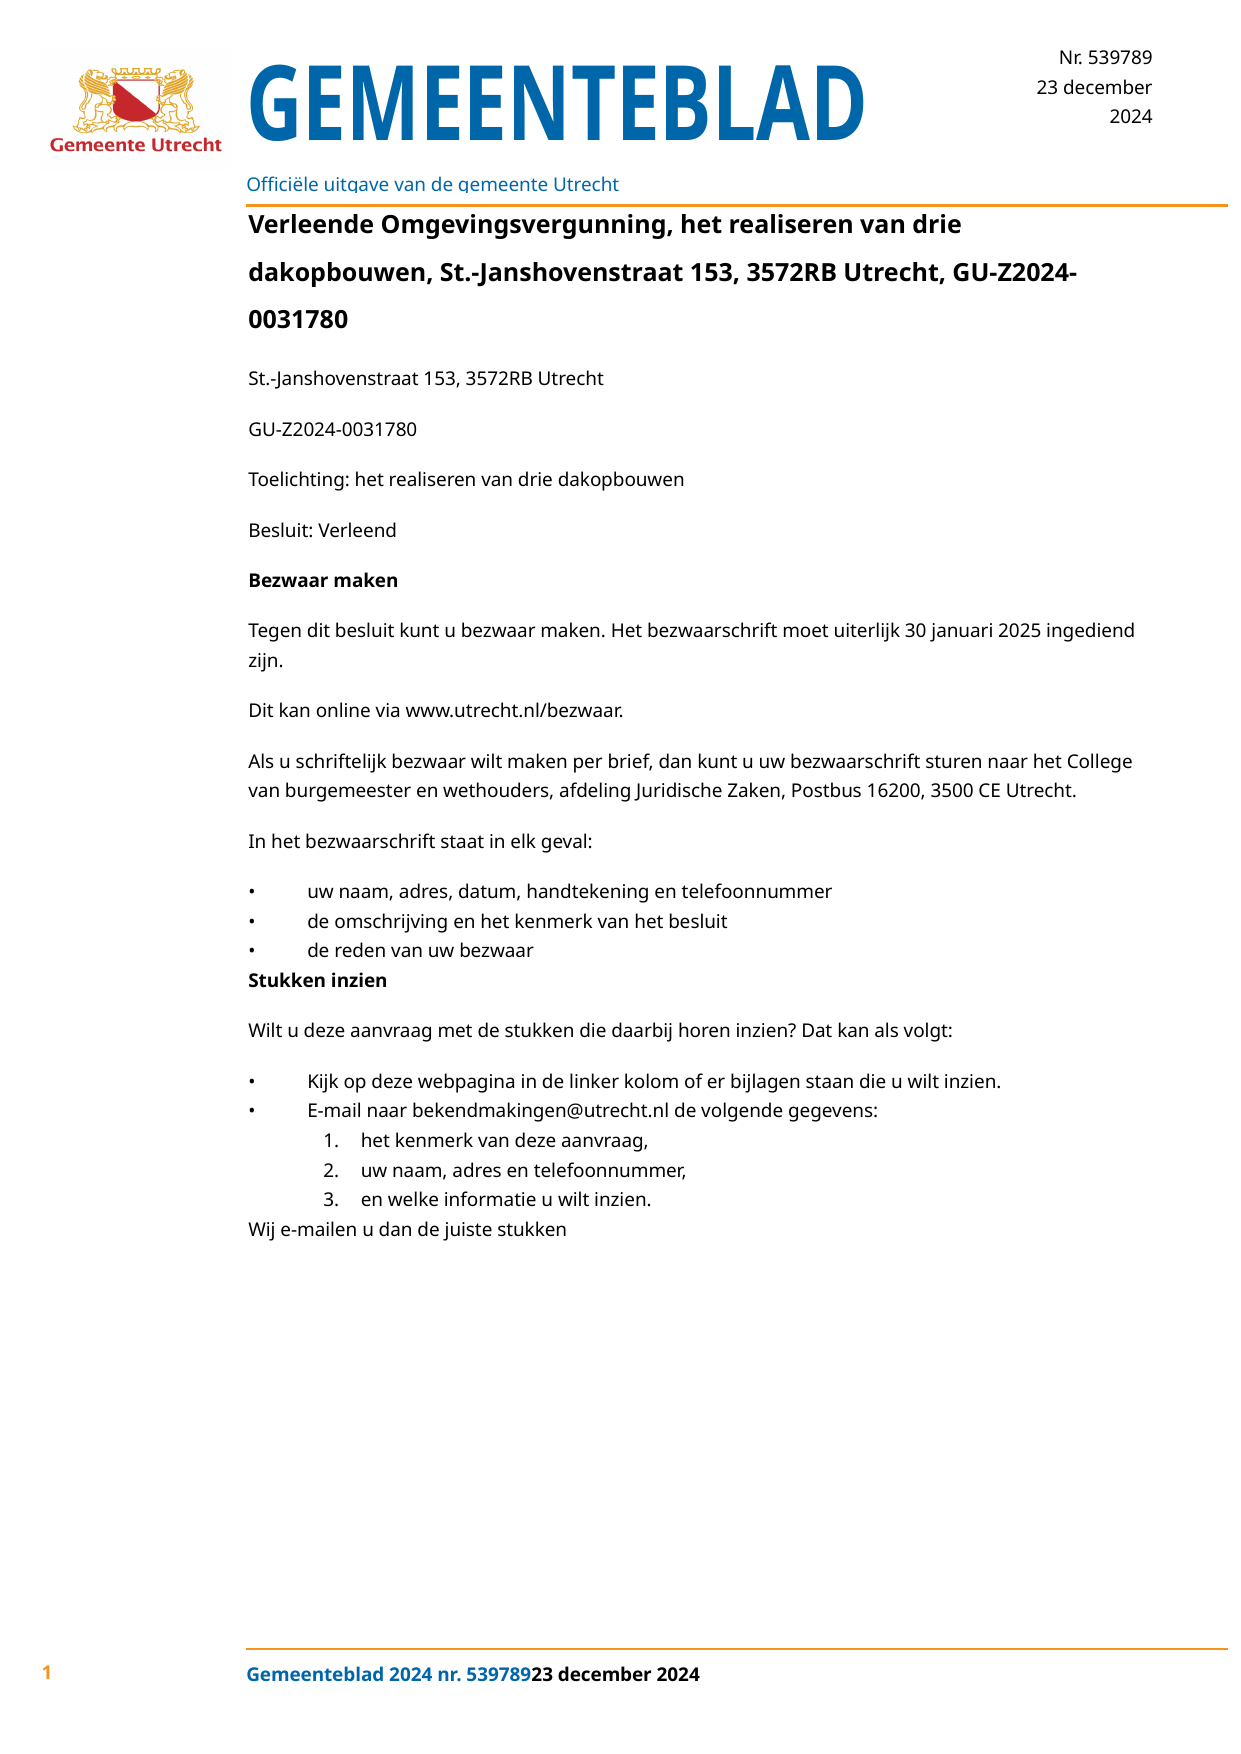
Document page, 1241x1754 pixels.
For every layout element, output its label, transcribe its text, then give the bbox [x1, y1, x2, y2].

text In het bezwaarschrift staat in elk geval: [248, 828, 1152, 854]
text Toelichting: het realiseren van drie dakopbouwen [248, 466, 1152, 492]
text Verleende Omgevingsvergunning, het realiseren van drie dakopbouwen, St.-Janshovenstraat 153, 3572RB Utrecht, GU-Z2024-0031780 [248, 207, 1152, 336]
text Wij e-mailen u dan de juiste stukken [248, 1216, 1152, 1242]
text Besluit: Verleend [248, 517, 1152, 542]
list E-mail naar bekendmakingen@utrecht.nl de volgende gegevens: [248, 1098, 1152, 1123]
text Als u schriftelijk bezwaar wilt maken per brief, dan kunt u uw bezwaarschrift sturen naar het College van burgemeester en wethouders, afdeling Juridische Zaken, Postbus 16200, 3500 CE Utrecht. [248, 748, 1152, 803]
list uw naam, adres en telefoonnummer, [323, 1157, 1152, 1182]
picture [41, 47, 231, 172]
list het kenmerk van deze aanvraag, [323, 1127, 1152, 1153]
list Kijk op deze webpagina in de linker kolom of er bijlagen staan die u wilt inzien. [248, 1068, 1152, 1094]
text GU-Z2024-0031780 [248, 416, 1152, 442]
list de reden van uw bezwaar [248, 938, 1152, 963]
list uw naam, adres, datum, handtekening en telefoonnummer [248, 878, 1152, 904]
list en welke informatie u wilt inzien. [323, 1186, 1152, 1212]
text Tegen dit besluit kunt u bezwaar maken. Het bezwaarschrift moet uiterlijk 30 januari 2025 ingediend zijn. [248, 618, 1152, 673]
text Dit kan online via www.utrecht.nl/bezwaar. [248, 698, 1152, 723]
text Bezwaar maken [248, 567, 1152, 593]
text Stukken inzien [248, 967, 1152, 993]
text Wilt u deze aanvraag met de stukken die daarbij horen inzien? Dat kan als volgt: [248, 1018, 1152, 1043]
list de omschrijving en het kenmerk van het besluit [248, 908, 1152, 934]
text St.-Janshovenstraat 153, 3572RB Utrecht [248, 366, 1152, 391]
